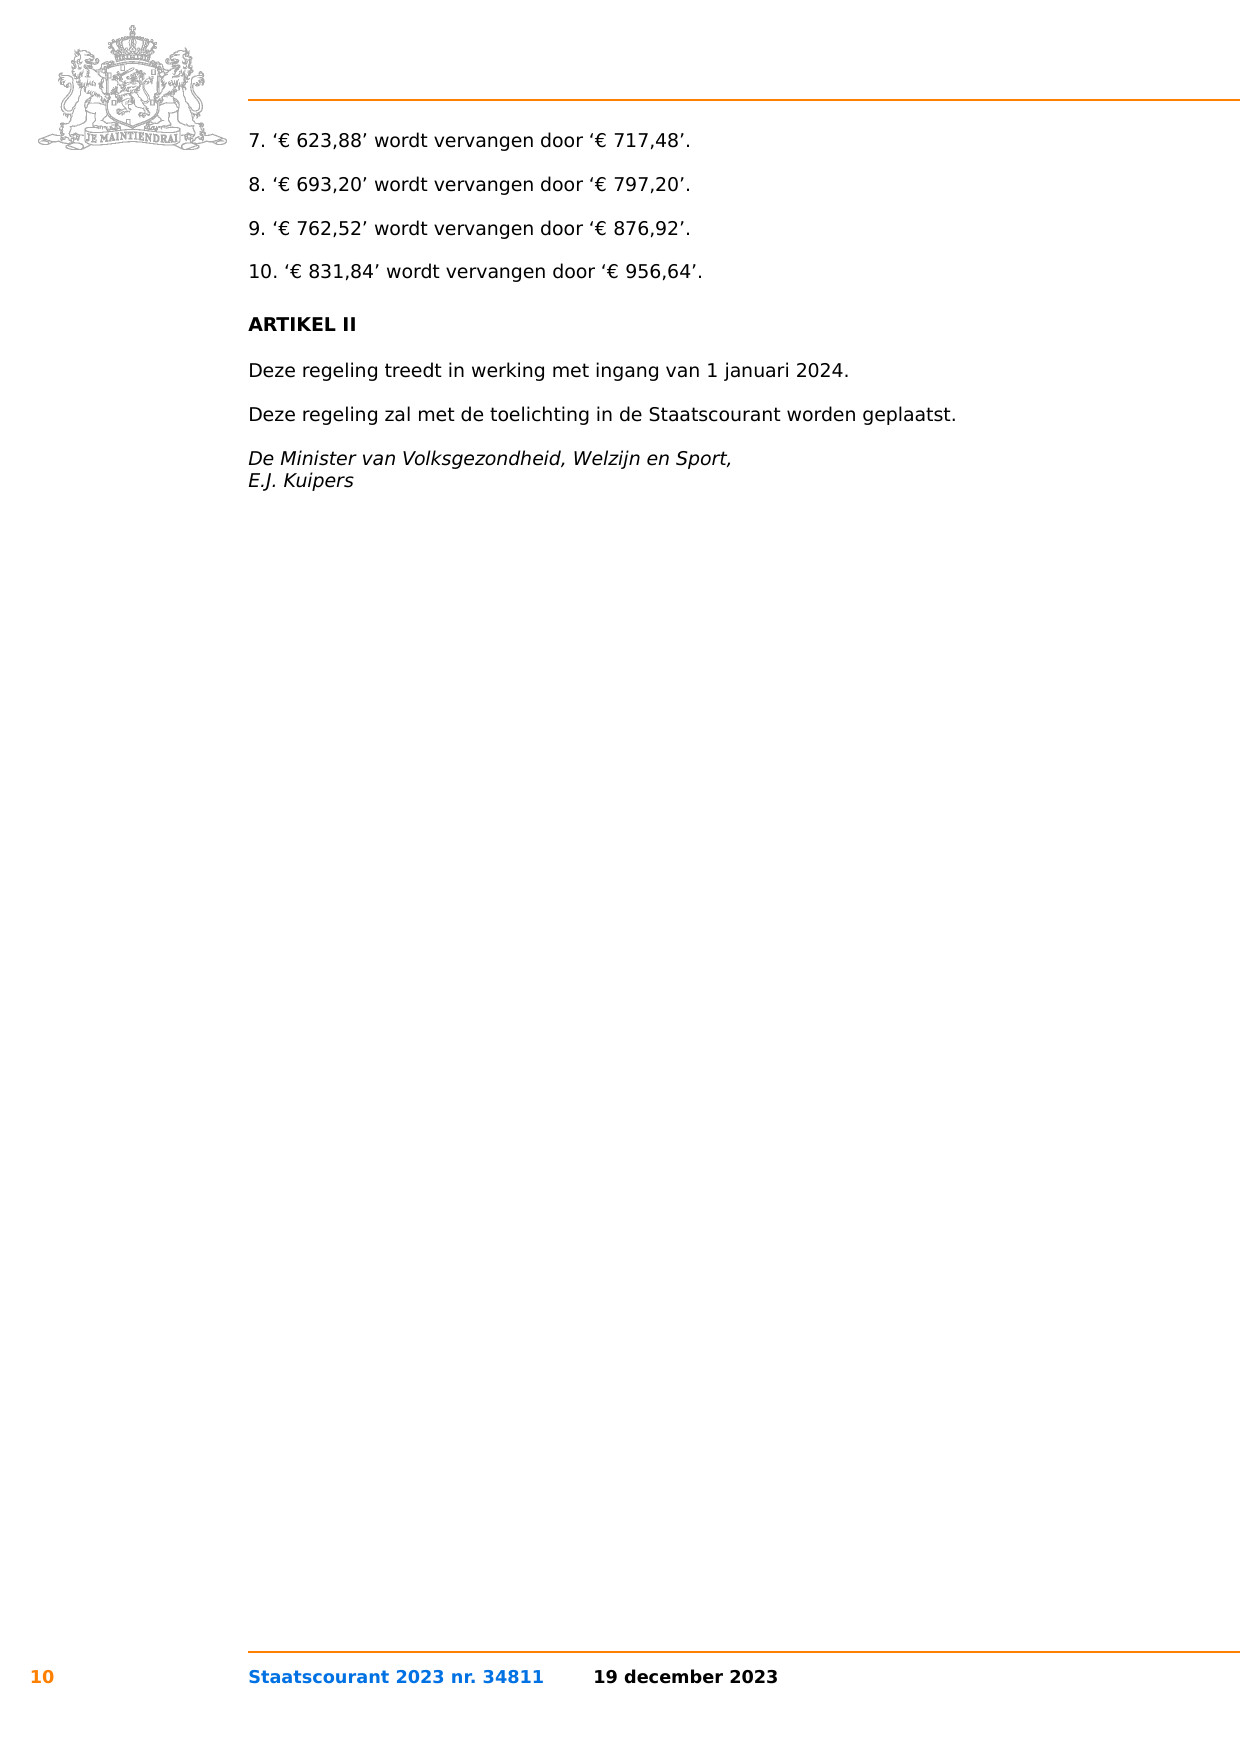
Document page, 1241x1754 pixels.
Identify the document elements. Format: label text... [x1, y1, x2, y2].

text De Minister van Volksgezondheid, Welzijn en Sport, E.J. Kuipers [248, 448, 1163, 492]
text 8. ‘€ 693,20’ wordt vervangen door ‘€ 797,20’. [248, 174, 1163, 196]
subtitle ARTIKEL II [248, 313, 1163, 335]
text Deze regeling zal met de toelichting in de Staatscourant worden geplaatst. [248, 404, 1163, 426]
picture [38, 25, 227, 150]
text 10. ‘€ 831,84’ wordt vervangen door ‘€ 956,64’. [248, 261, 1163, 283]
text 7. ‘€ 623,88’ wordt vervangen door ‘€ 717,48’. [248, 130, 1163, 152]
text Deze regeling treedt in werking met ingang van 1 januari 2024. [248, 360, 1163, 382]
text 9. ‘€ 762,52’ wordt vervangen door ‘€ 876,92’. [248, 218, 1163, 239]
